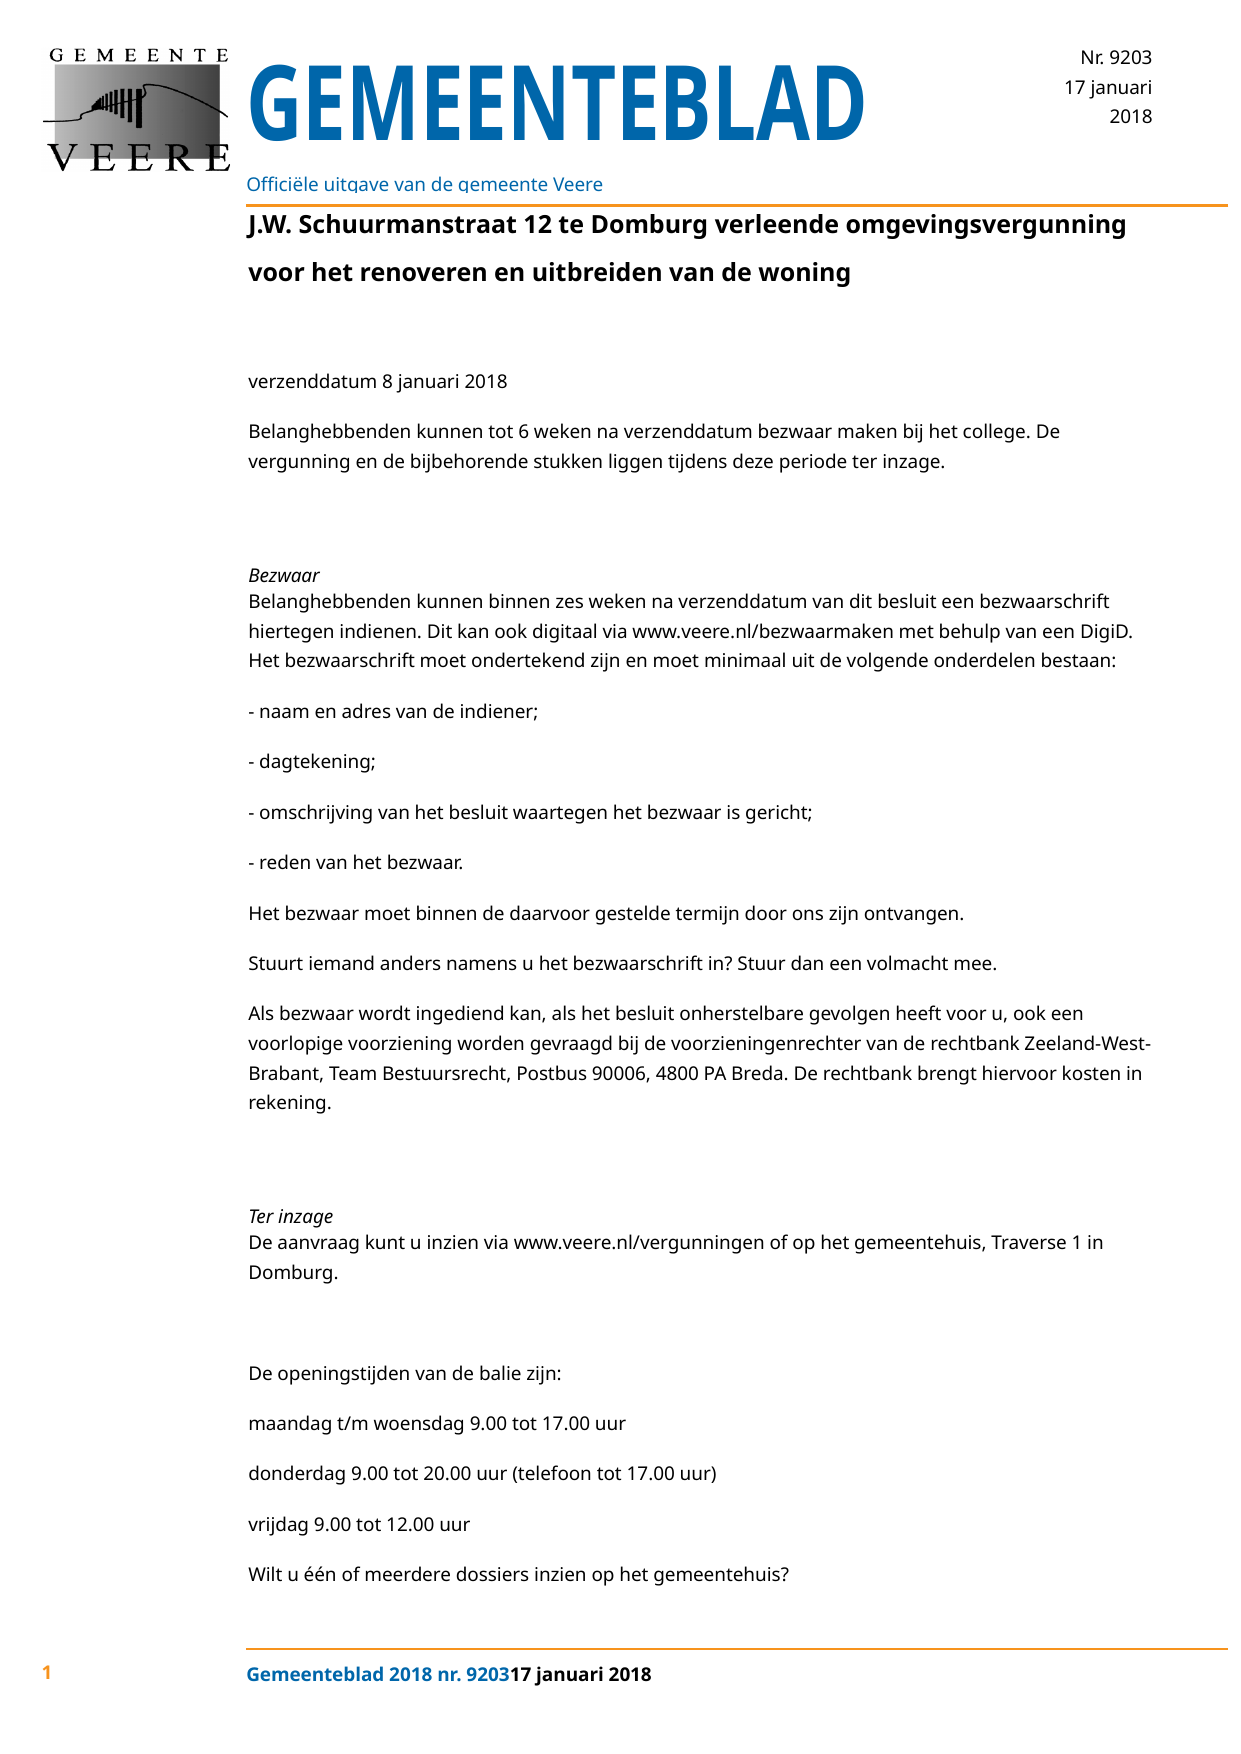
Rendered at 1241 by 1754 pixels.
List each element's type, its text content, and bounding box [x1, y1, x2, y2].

text Als bezwaar wordt ingediend kan, als het besluit onherstelbare gevolgen heeft voor u, ook een voorlopige voorziening worden gevraagd bij de voorzieningenrechter van de rechtbank Zeeland-West-Brabant, Team Bestuursrecht, Postbus 90006, 4800 PA Breda. De rechtbank brengt hiervoor kosten in rekening. [248, 1001, 1152, 1115]
text Belanghebbenden kunnen tot 6 weken na verzenddatum bezwaar maken bij het college. De vergunning en de bijbehorende stukken liggen tijdens deze periode ter inzage. [248, 419, 1152, 474]
text Het bezwaar moet binnen de daarvoor gestelde termijn door ons zijn ontvangen. [248, 900, 1152, 925]
text - dagtekening; [248, 748, 1152, 774]
text Stuurt iemand anders namens u het bezwaarschrift in? Stuur dan een volmacht mee. [248, 950, 1152, 976]
text Wilt u één of meerdere dossiers inzien op het gemeentehuis? [248, 1561, 1152, 1587]
text - omschrijving van het besluit waartegen het bezwaar is gericht; [248, 799, 1152, 824]
text J.W. Schuurmanstraat 12 te Domburg verleende omgevingsvergunning voor het renoveren en uitbreiden van de woning [248, 207, 1152, 288]
text donderdag 9.00 tot 20.00 uur (telefoon tot 17.00 uur) [248, 1461, 1152, 1486]
text - reden van het bezwaar. [248, 849, 1152, 875]
text De aanvraag kunt u inzien via www.veere.nl/vergunningen of op het gemeentehuis, Traverse 1 in Domburg. [248, 1229, 1152, 1285]
text Belanghebbenden kunnen binnen zes weken na verzenddatum van dit besluit een bezwaarschrift hiertegen indienen. Dit kan ook digitaal via www.veere.nl/bezwaarmaken met behulp van een DigiD. Het bezwaarschrift moet ondertekend zijn en moet minimaal uit de volgende onderdelen bestaan: [248, 588, 1152, 673]
text maandag t/m woensdag 9.00 tot 17.00 uur [248, 1410, 1152, 1436]
text Ter inzage [248, 1204, 1152, 1229]
text verzenddatum 8 januari 2018 [248, 368, 1152, 394]
text vrijdag 9.00 tot 12.00 uur [248, 1511, 1152, 1537]
text - naam en adres van de indiener; [248, 698, 1152, 724]
picture [41, 47, 231, 172]
text De openingstijden van de balie zijn: [248, 1360, 1152, 1386]
text Bezwaar [248, 563, 1152, 588]
